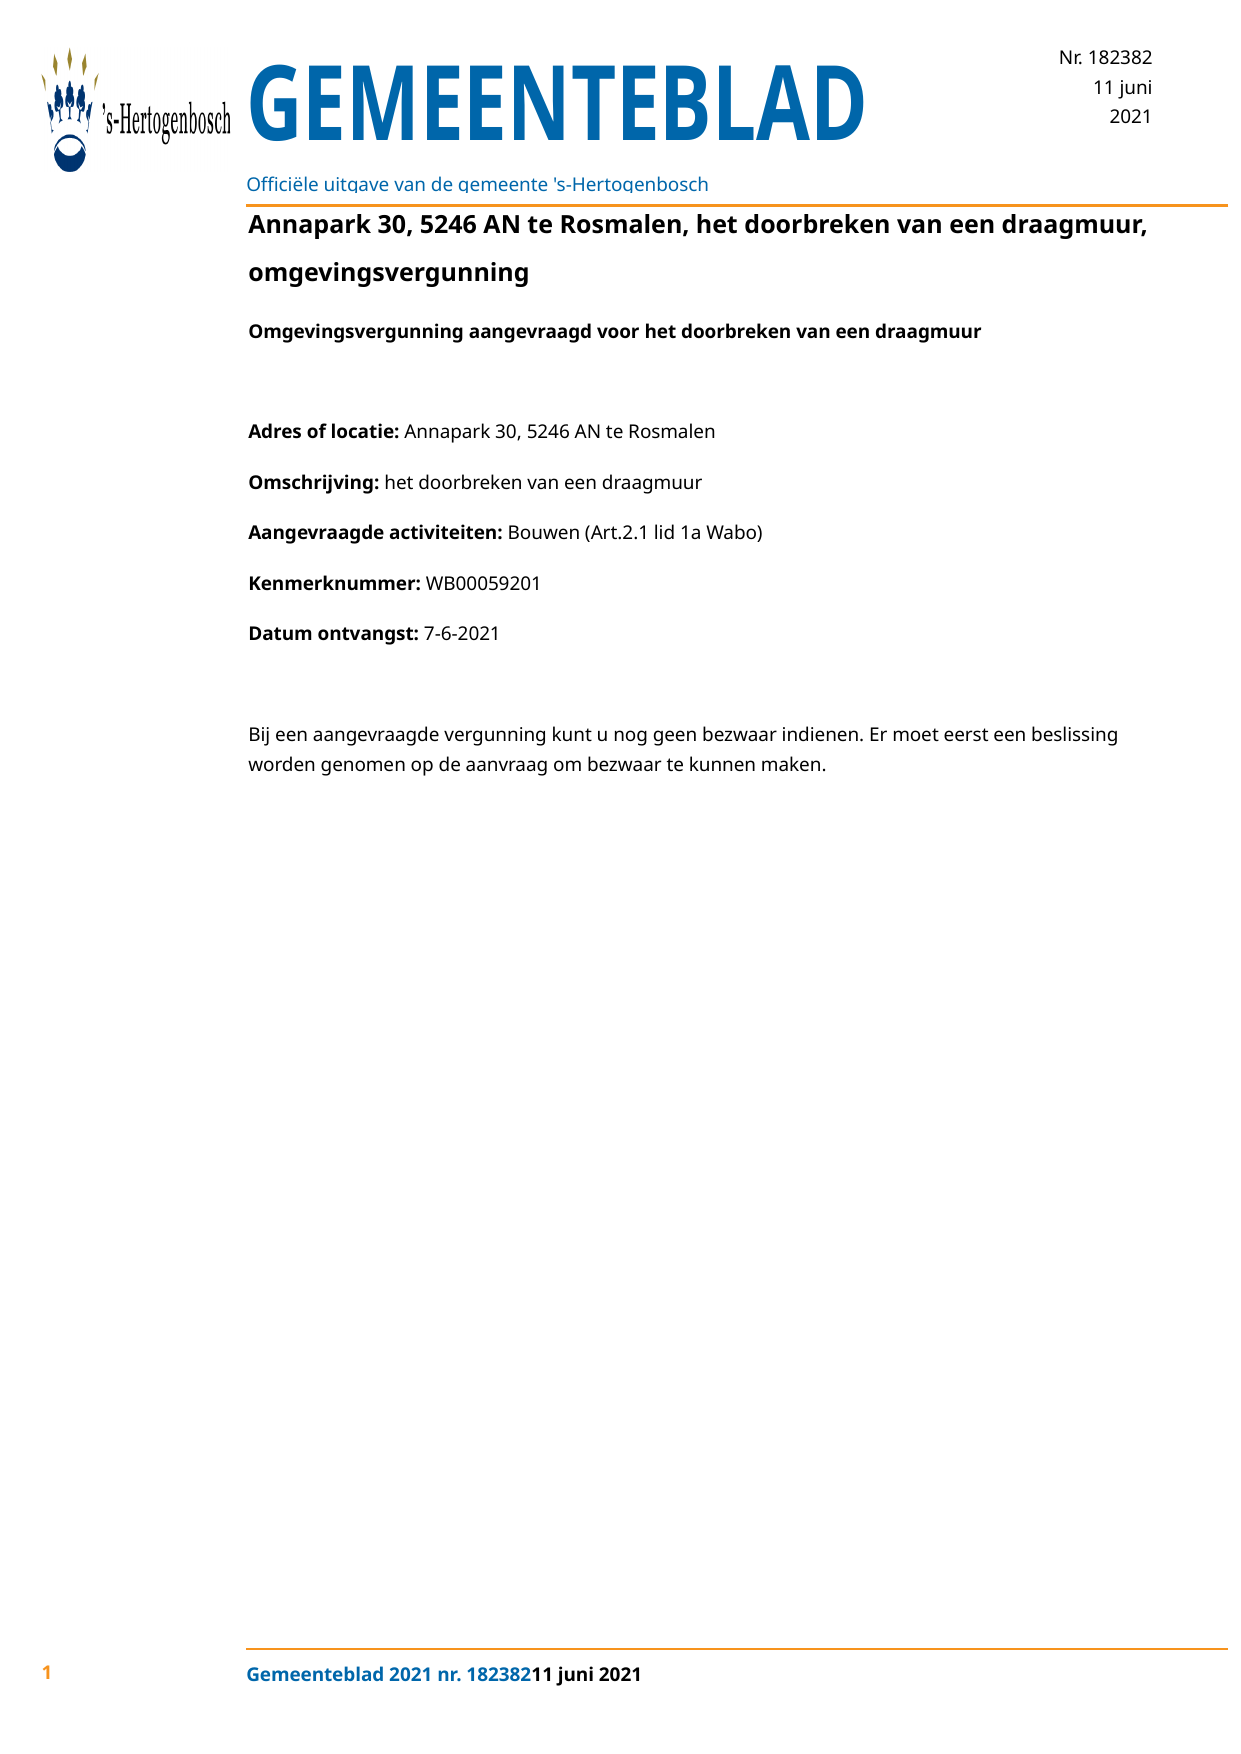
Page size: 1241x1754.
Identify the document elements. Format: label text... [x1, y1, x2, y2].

text Omgevingsvergunning aangevraagd voor het doorbreken van een draagmuur [248, 318, 1152, 344]
text Aangevraagde activiteiten: Bouwen (Art.2.1 lid 1a Wabo) [248, 519, 1152, 545]
text Kenmerknummer: WB00059201 [248, 570, 1152, 596]
text Omschrijving: het doorbreken van een draagmuur [248, 469, 1152, 495]
picture [41, 47, 231, 172]
text Datum ontvangst: 7-6-2021 [248, 620, 1152, 646]
text Adres of locatie: Annapark 30, 5246 AN te Rosmalen [248, 419, 1152, 444]
text Annapark 30, 5246 AN te Rosmalen, het doorbreken van een draagmuur, omgevingsvergunning [248, 207, 1152, 288]
text Bij een aangevraagde vergunning kunt u nog geen bezwaar indienen. Er moet eerst een beslissing worden genomen op de aanvraag om bezwaar te kunnen maken. [248, 721, 1152, 777]
